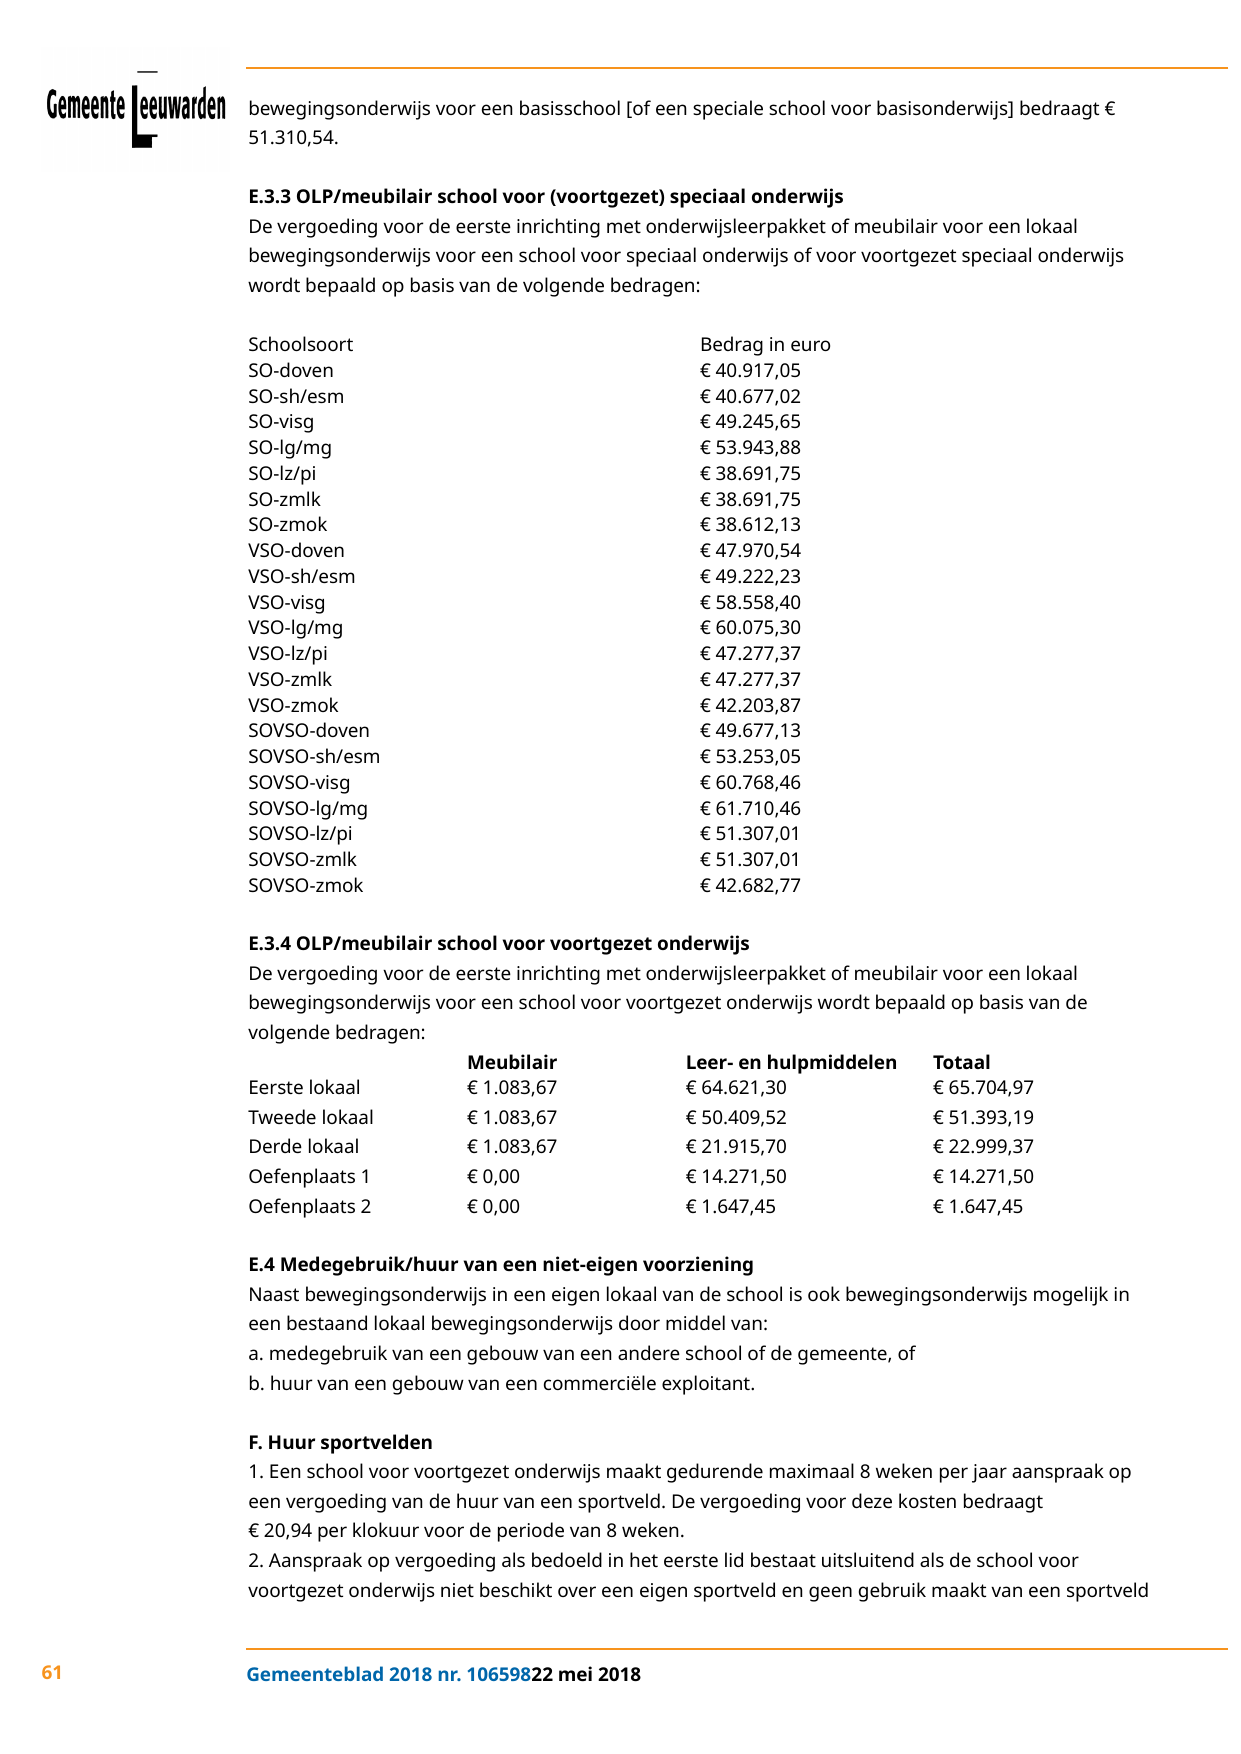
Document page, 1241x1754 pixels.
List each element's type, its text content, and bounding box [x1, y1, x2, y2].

text De vergoeding voor de eerste inrichting met onderwijsleerpakket of meubilair voor een lokaal bewegingsonderwijs voor een school voor voortgezet onderwijs wordt bepaald op basis van de volgende bedragen: [248, 960, 1152, 1045]
table_cell VSO-zmlk [248, 666, 700, 692]
text De vergoeding voor de eerste inrichting met onderwijsleerpakket of meubilair voor een lokaal bewegingsonderwijs voor een school voor speciaal onderwijs of voor voortgezet speciaal onderwijs wordt bepaald op basis van de volgende bedragen: [248, 213, 1152, 298]
table_cell € 60.075,30 [700, 615, 1152, 640]
table_cell € 42.682,77 [700, 872, 1152, 898]
table_cell VSO-doven [248, 538, 700, 563]
text F. Huur sportvelden [248, 1429, 1152, 1455]
table_cell SOVSO-lg/mg [248, 795, 700, 820]
text E.3.4 OLP/meubilair school voor voortgezet onderwijs [248, 930, 1152, 956]
text 2. Aanspraak op vergoeding als bedoeld in het eerste lid bestaat uitsluitend als de school voor voortgezet onderwijs niet beschikt over een eigen sportveld en geen gebruik maakt van een sportveld [248, 1547, 1152, 1603]
table_cell SO-zmlk [248, 486, 700, 512]
table_cell SOVSO-sh/esm [248, 743, 700, 769]
table_cell SO-doven [248, 357, 700, 383]
table_cell SO-zmok [248, 512, 700, 537]
table_cell VSO-zmok [248, 692, 700, 717]
table_cell € 40.677,02 [700, 383, 1152, 409]
table_cell € 49.677,13 [700, 718, 1152, 743]
table_header Totaal [933, 1049, 1152, 1074]
text a. medegebruik van een gebouw van een andere school of de gemeente, of [248, 1340, 1152, 1366]
table_cell VSO-visg [248, 589, 700, 614]
text € 20,94 per klokuur voor de periode van 8 weken. [248, 1518, 1152, 1543]
table_cell € 60.768,46 [700, 769, 1152, 795]
table_header Meubilair [467, 1049, 686, 1074]
table_cell SOVSO-doven [248, 718, 700, 743]
table_cell € 51.307,01 [700, 846, 1152, 872]
table_cell SOVSO-zmok [248, 872, 700, 898]
table_cell SO-sh/esm [248, 383, 700, 409]
text bewegingsonderwijs voor een basisschool [of een speciale school voor basisonderwijs] bedraagt € 51.310,54. [248, 95, 1152, 150]
table_cell € 38.691,75 [700, 486, 1152, 512]
table_cell SO-visg [248, 409, 700, 434]
text 1. Een school voor voortgezet onderwijs maakt gedurende maximaal 8 weken per jaar aanspraak op een vergoeding van de huur van een sportveld. De vergoeding voor deze kosten bedraagt [248, 1458, 1152, 1514]
table_cell VSO-lz/pi [248, 640, 700, 666]
table_cell € 53.943,88 [700, 435, 1152, 460]
table_cell Eerste lokaal Tweede lokaal Derde lokaal Oefenplaats 1 Oefenplaats 2 [248, 1075, 467, 1219]
table_cell € 47.970,54 [700, 538, 1152, 563]
table_cell € 61.710,46 [700, 795, 1152, 820]
table_cell € 47.277,37 [700, 666, 1152, 692]
table_cell € 38.612,13 [700, 512, 1152, 537]
table_cell € 49.222,23 [700, 563, 1152, 589]
table_cell € 42.203,87 [700, 692, 1152, 717]
table_header [248, 1049, 467, 1074]
table_header Schoolsoort [248, 332, 700, 357]
table_cell SOVSO-visg [248, 769, 700, 795]
text E.3.3 OLP/meubilair school voor (voortgezet) speciaal onderwijs [248, 183, 1152, 209]
table_cell € 58.558,40 [700, 589, 1152, 614]
table_cell VSO-lg/mg [248, 615, 700, 640]
text b. huur van een gebouw van een commerciële exploitant. [248, 1370, 1152, 1396]
table_header Bedrag in euro [700, 332, 1152, 357]
table_cell € 64.621,30 € 50.409,52 € 21.915,70 € 14.271,50 € 1.647,45 [686, 1075, 933, 1219]
table_cell € 38.691,75 [700, 460, 1152, 486]
table_cell SO-lg/mg [248, 435, 700, 460]
table_cell € 40.917,05 [700, 357, 1152, 383]
table_cell SO-lz/pi [248, 460, 700, 486]
table_cell € 51.307,01 [700, 820, 1152, 846]
table_cell € 49.245,65 [700, 409, 1152, 434]
table_cell SOVSO-zmlk [248, 846, 700, 872]
table_cell SOVSO-lz/pi [248, 820, 700, 846]
table_cell € 47.277,37 [700, 640, 1152, 666]
table_header Leer- en hulpmiddelen [686, 1049, 933, 1074]
table_cell € 1.083,67 € 1.083,67 € 1.083,67 € 0,00 € 0,00 [467, 1075, 686, 1219]
text E.4 Medegebruik/huur van een niet-eigen voorziening [248, 1251, 1152, 1277]
table_cell € 65.704,97 € 51.393,19 € 22.999,37 € 14.271,50 € 1.647,45 [933, 1075, 1152, 1219]
picture [41, 47, 231, 172]
text Naast bewegingsonderwijs in een eigen lokaal van de school is ook bewegingsonderwijs mogelijk in een bestaand lokaal bewegingsonderwijs door middel van: [248, 1281, 1152, 1336]
table_cell € 53.253,05 [700, 743, 1152, 769]
table_cell VSO-sh/esm [248, 563, 700, 589]
